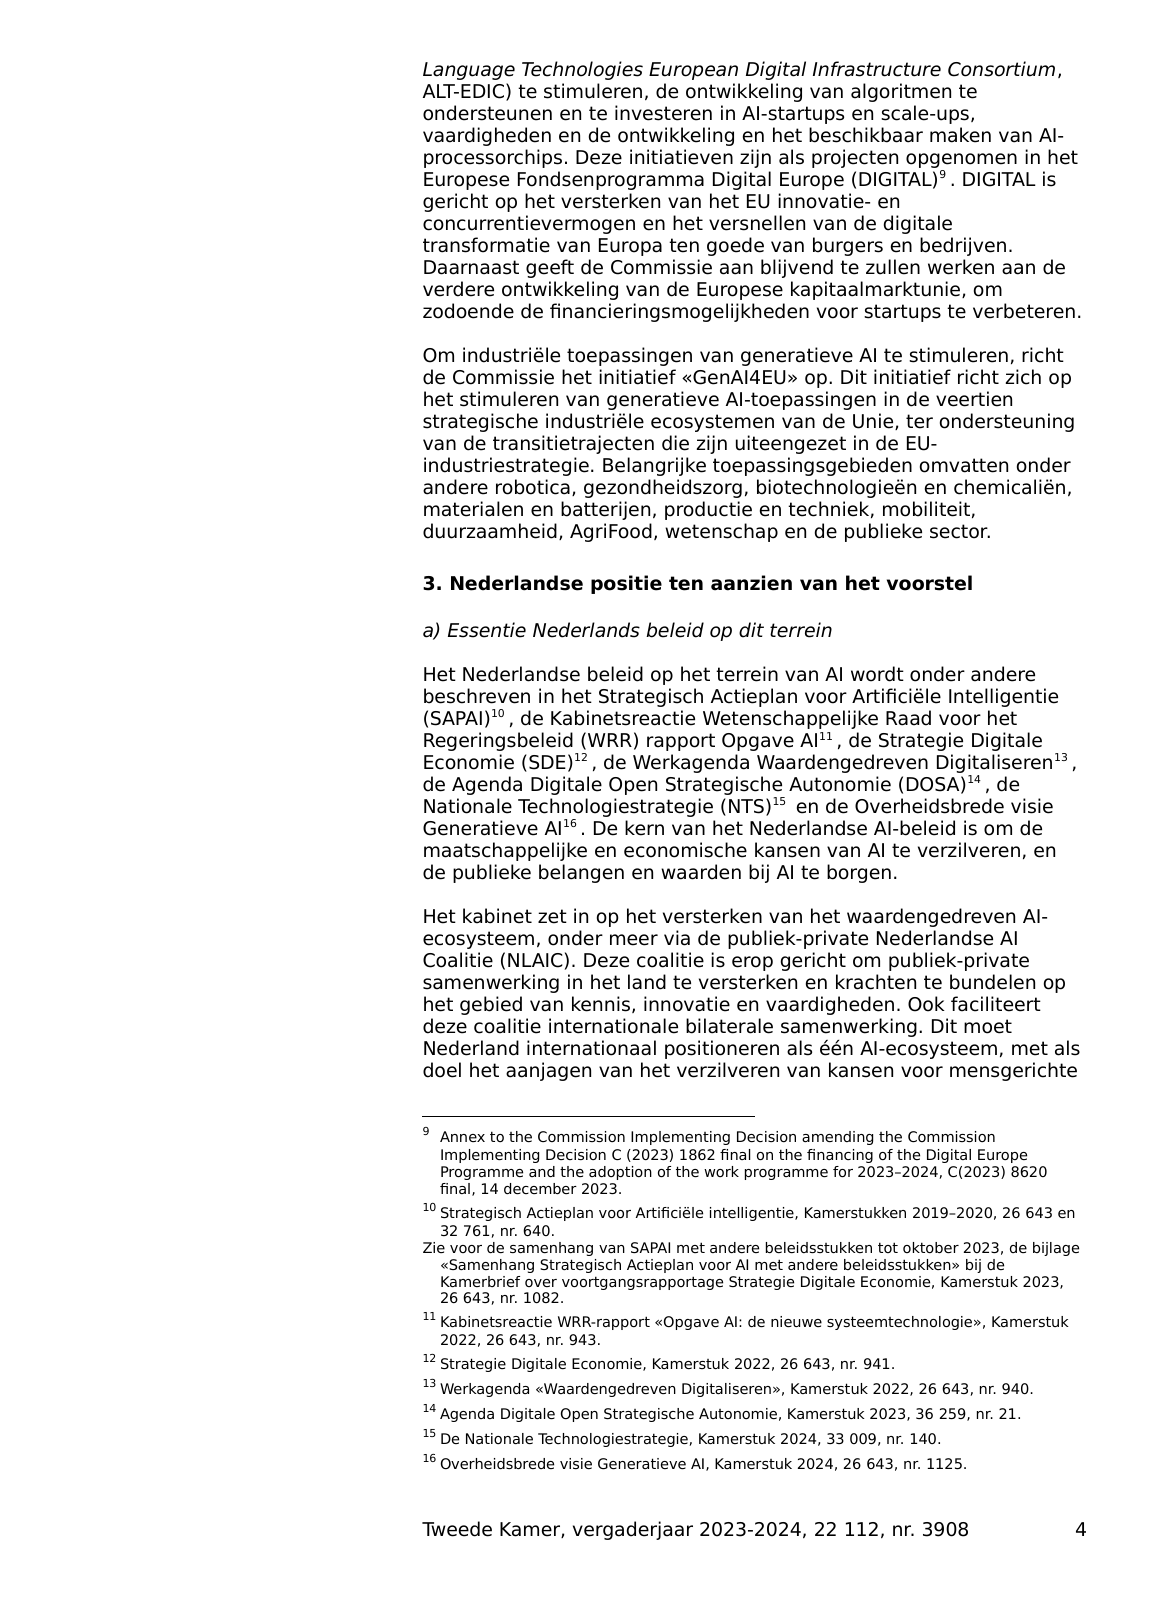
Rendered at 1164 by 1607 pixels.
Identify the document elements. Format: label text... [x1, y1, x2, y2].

text Strategie Digitale Economie, Kamerstuk 2022, 26 643, nr. 941. [422, 1352, 1087, 1374]
subtitle a) Essentie Nederlands beleid op dit terrein [422, 620, 1087, 642]
text Overheidsbrede visie Generatieve AI, Kamerstuk 2024, 26 643, nr. 1125. [422, 1452, 1087, 1474]
text Het kabinet zet in op het versterken van het waardengedreven AI-ecosysteem, onder meer via de publiek-private Nederlandse AI Coalitie (NLAIC). Deze coalitie is erop gericht om publiek-private samenwerking in het land te versterken en krachten te bundelen op het gebied van kennis, innovatie en vaardigheden. Ook faciliteert deze coalitie internationale bilaterale samenwerking. Dit moet Nederland internationaal positioneren als één AI-ecosysteem, met als doel het aanjagen van het verzilveren van kansen voor mensgerichte [422, 906, 1087, 1082]
text Het Nederlandse beleid op het terrein van AI wordt onder andere beschreven in het Strategisch Actieplan voor Artificiële Intelligentie (SAPAI), de Kabinetsreactie Wetenschappelijke Raad voor het Regeringsbeleid (WRR) rapport Opgave AI, de Strategie Digitale Economie (SDE), de Werkagenda Waardengedreven Digitaliseren, de Agenda Digitale Open Strategische Autonomie (DOSA), de Nationale Technologiestrategie (NTS) en de Overheidsbrede visie Generatieve AI. De kern van het Nederlandse AI-beleid is om de maatschappelijke en economische kansen van AI te verzilveren, en de publieke belangen en waarden bij AI te borgen. [422, 664, 1087, 884]
subtitle 3. Nederlandse positie ten aanzien van het voorstel [422, 573, 1087, 595]
text Kabinetsreactie WRR-rapport «Opgave AI: de nieuwe systeemtechnologie», Kamerstuk 2022, 26 643, nr. 943. [422, 1310, 1087, 1349]
text Werkagenda «Waardengedreven Digitaliseren», Kamerstuk 2022, 26 643, nr. 940. [422, 1377, 1087, 1399]
text Strategisch Actieplan voor Artificiële intelligentie, Kamerstukken 2019–2020, 26 643 en 32 761, nr. 640. [422, 1201, 1087, 1240]
text Annex to the Commission Implementing Decision amending the Commission Implementing Decision C (2023) 1862 final on the financing of the Digital Europe Programme and the adoption of the work programme for 2023–2024, C(2023) 8620 final, 14 december 2023. [422, 1125, 1087, 1198]
text Om industriële toepassingen van generatieve AI te stimuleren, richt de Commissie het initiatief «GenAI4EU» op. Dit initiatief richt zich op het stimuleren van generatieve AI-toepassingen in de veertien strategische industriële ecosystemen van de Unie, ter ondersteuning van de transitietrajecten die zijn uiteengezet in de EU-industriestrategie. Belangrijke toepassingsgebieden omvatten onder andere robotica, gezondheidszorg, biotechnologieën en chemicaliën, materialen en batterijen, productie en techniek, mobiliteit, duurzaamheid, AgriFood, wetenschap en de publieke sector. [422, 345, 1087, 543]
text Zie voor de samenhang van SAPAI met andere beleidsstukken tot oktober 2023, de bijlage «Samenhang Strategisch Actieplan voor AI met andere beleidsstukken» bij de Kamerbrief over voortgangsrapportage Strategie Digitale Economie, Kamerstuk 2023, 26 643, nr. 1082. [422, 1240, 1087, 1307]
text Agenda Digitale Open Strategische Autonomie, Kamerstuk 2023, 36 259, nr. 21. [422, 1402, 1087, 1424]
text Language Technologies European Digital Infrastructure Consortium, ALT-EDIC) te stimuleren, de ontwikkeling van algoritmen te ondersteunen en te investeren in AI-startups en scale-ups, vaardigheden en de ontwikkeling en het beschikbaar maken van AI-processorchips. Deze initiatieven zijn als projecten opgenomen in het Europese Fondsenprogramma Digital Europe (DIGITAL). DIGITAL is gericht op het versterken van het EU innovatie- en concurrentievermogen en het versnellen van de digitale transformatie van Europa ten goede van burgers en bedrijven. Daarnaast geeft de Commissie aan blijvend te zullen werken aan de verdere ontwikkeling van de Europese kapitaalmarktunie, om zodoende de financieringsmogelijkheden voor startups te verbeteren. [422, 59, 1087, 323]
text De Nationale Technologiestrategie, Kamerstuk 2024, 33 009, nr. 140. [422, 1427, 1087, 1449]
